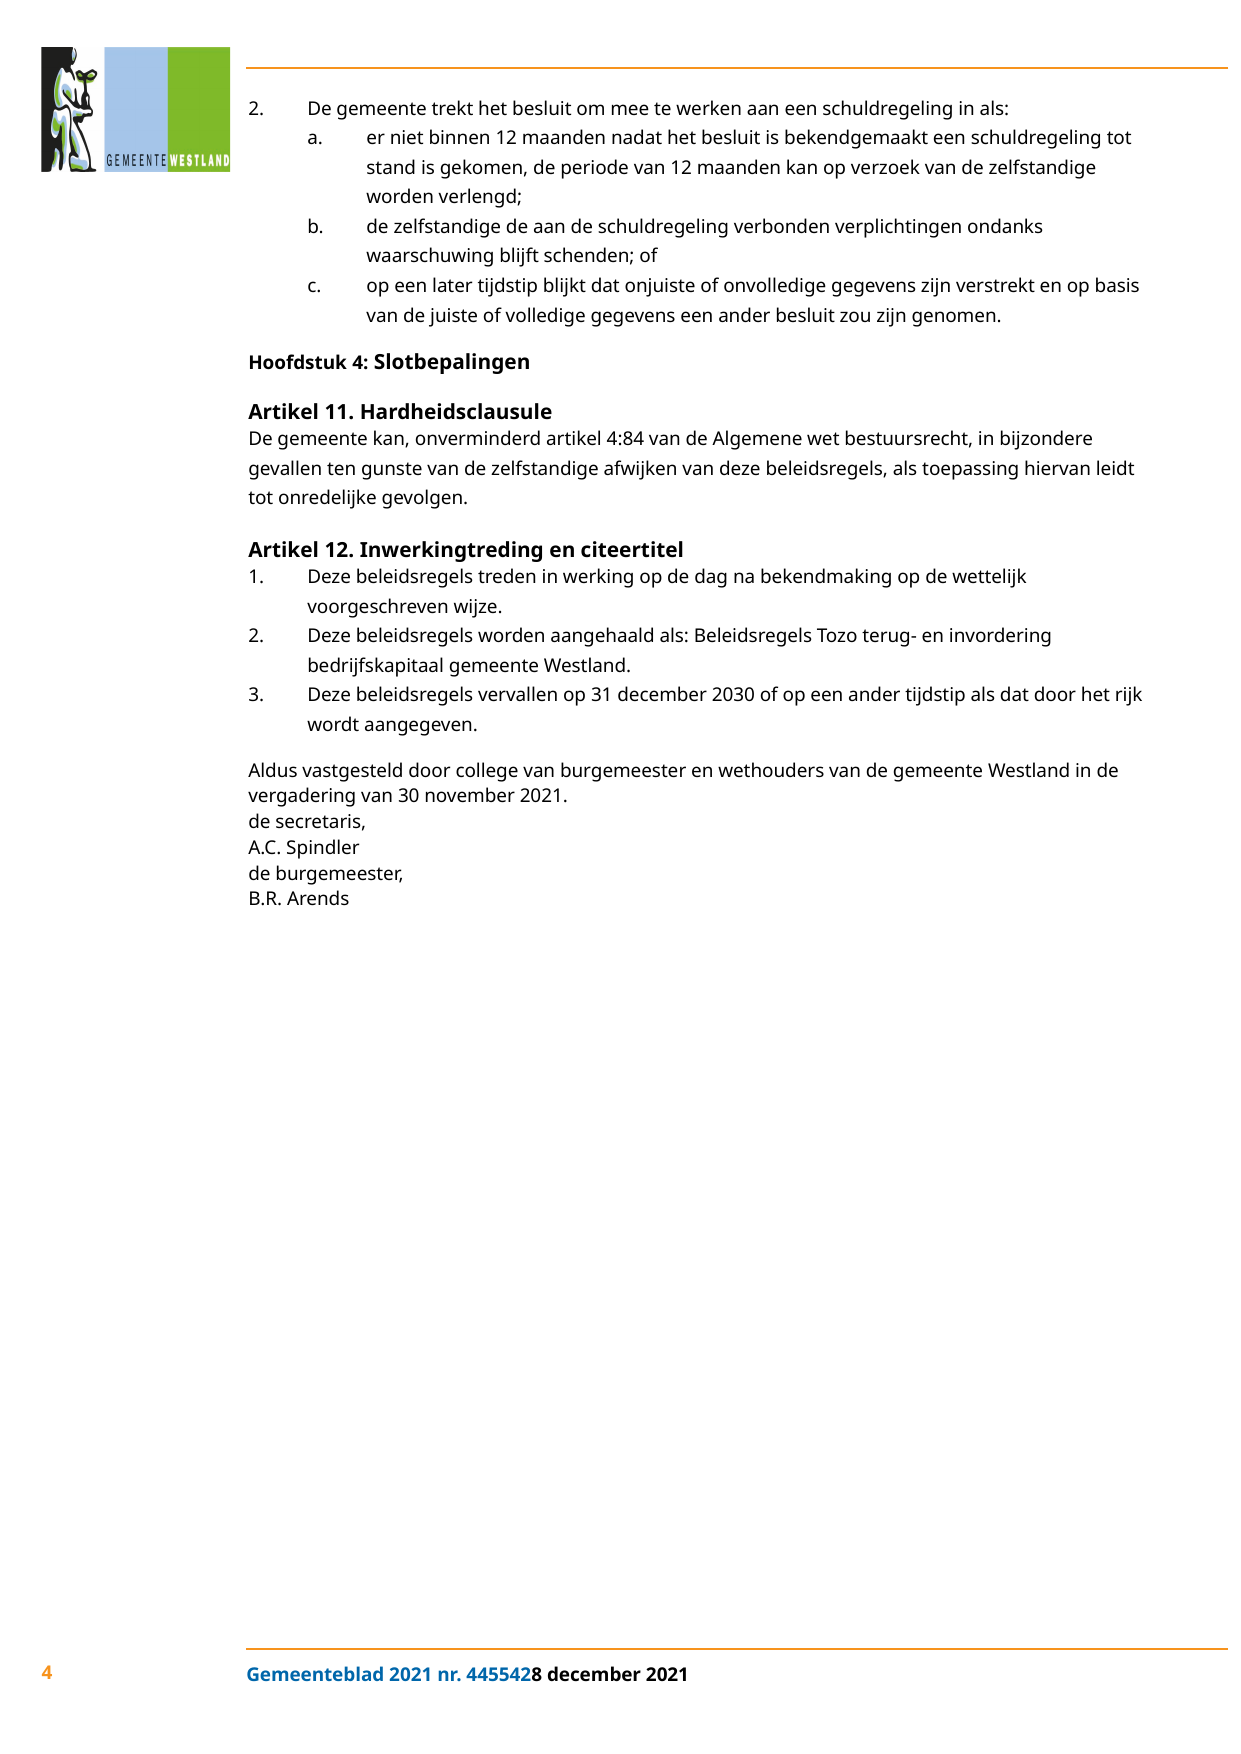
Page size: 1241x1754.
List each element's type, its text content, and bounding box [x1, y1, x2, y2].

list er niet binnen 12 maanden nadat het besluit is bekendgemaakt een schuldregeling tot stand is gekomen, de periode van 12 maanden kan op verzoek van de zelfstandige worden verlengd; [307, 124, 1152, 209]
text Hoofdstuk 4: Slotbepalingen [248, 347, 1152, 376]
list op een later tijdstip blijkt dat onjuiste of onvolledige gegevens zijn verstrekt en op basis van de juiste of volledige gegevens een ander besluit zou zijn genomen. [307, 272, 1152, 328]
list Deze beleidsregels treden in werking op de dag na bekendmaking op de wettelijk voorgeschreven wijze. [248, 563, 1152, 618]
picture [41, 47, 231, 172]
text Aldus vastgesteld door college van burgemeester en wethouders van de gemeente Westland in de vergadering van 30 november 2021. [248, 757, 1152, 808]
text A.C. Spindler [248, 834, 1152, 860]
list Deze beleidsregels worden aangehaald als: Beleidsregels Tozo terug- en invordering bedrijfskapitaal gemeente Westland. [248, 622, 1152, 678]
text de secretaris, [248, 808, 1152, 834]
list de zelfstandige de aan de schuldregeling verbonden verplichtingen ondanks waarschuwing blijft schenden; of [307, 213, 1152, 268]
list De gemeente trekt het besluit om mee te werken aan een schuldregeling in als: [248, 95, 1152, 121]
list Deze beleidsregels vervallen op 31 december 2030 of op een ander tijdstip als dat door het rijk wordt aangegeven. [248, 682, 1152, 737]
text Artikel 11. Hardheidsclausule [248, 397, 1152, 425]
text De gemeente kan, onverminderd artikel 4:84 van de Algemene wet bestuursrecht, in bijzondere gevallen ten gunste van de zelfstandige afwijken van deze beleidsregels, als toepassing hiervan leidt tot onredelijke gevolgen. [248, 425, 1152, 510]
text B.R. Arends [248, 885, 1152, 911]
text de burgemeester, [248, 860, 1152, 885]
text Artikel 12. Inwerkingtreding en citeertitel [248, 535, 1152, 563]
